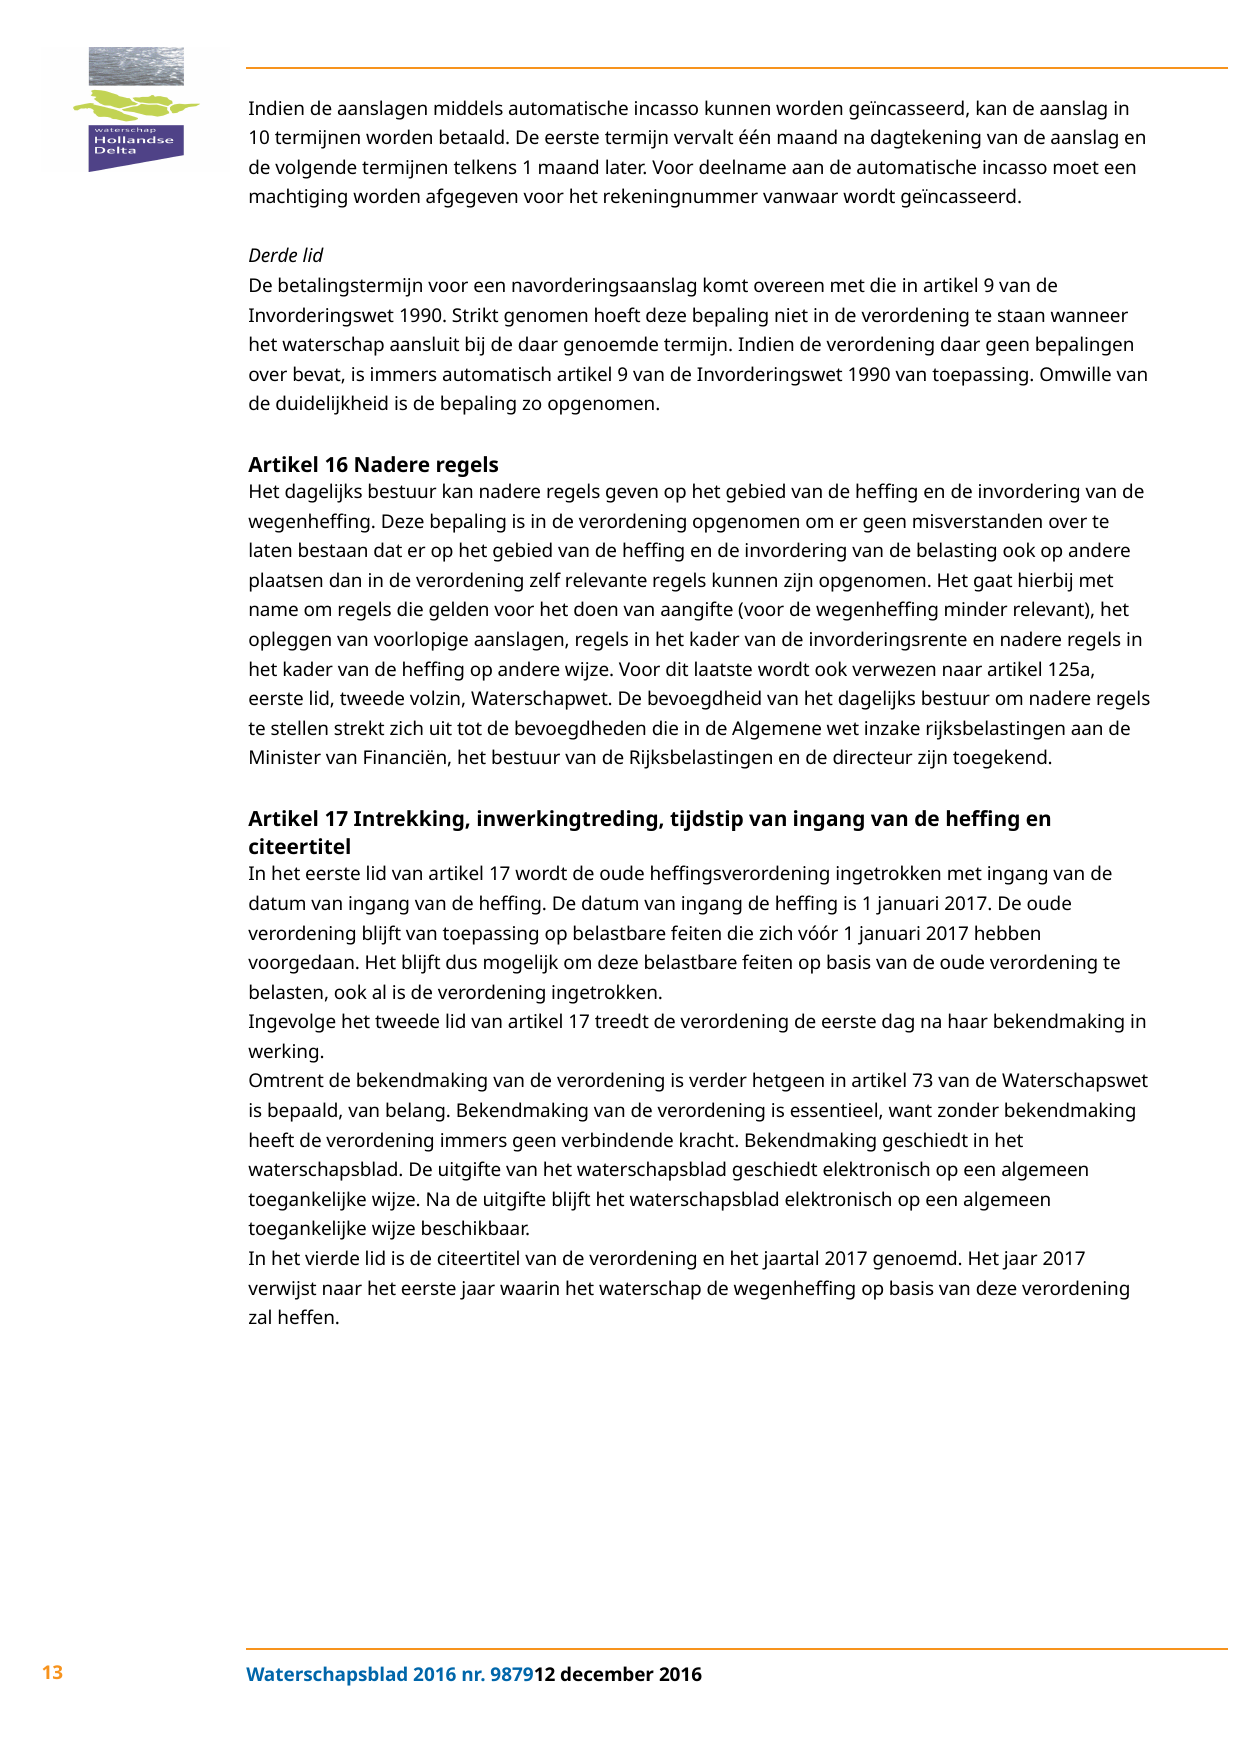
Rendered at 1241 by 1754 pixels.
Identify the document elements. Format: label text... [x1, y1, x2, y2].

text Indien de aanslagen middels automatische incasso kunnen worden geïncasseerd, kan de aanslag in 10 termijnen worden betaald. De eerste termijn vervalt één maand na dagtekening van de aanslag en de volgende termijnen telkens 1 maand later. Voor deelname aan de automatische incasso moet een machtiging worden afgegeven voor het rekeningnummer vanwaar wordt geïncasseerd. [248, 95, 1152, 209]
text Artikel 17 Intrekking, inwerkingtreding, tijdstip van ingang van de heffing en citeertitel [248, 804, 1152, 861]
text In het eerste lid van artikel 17 wordt de oude heffingsverordening ingetrokken met ingang van de datum van ingang van de heffing. De datum van ingang de heffing is 1 januari 2017. De oude verordening blijft van toepassing op belastbare feiten die zich vóór 1 januari 2017 hebben voorgedaan. Het blijft dus mogelijk om deze belastbare feiten op basis van de oude verordening te belasten, ook al is de verordening ingetrokken. [248, 861, 1152, 1004]
text Het dagelijks bestuur kan nadere regels geven op het gebied van de heffing en de invordering van de wegenheffing. Deze bepaling is in de verordening opgenomen om er geen misverstanden over te laten bestaan dat er op het gebied van de heffing en de invordering van de belasting ook op andere plaatsen dan in de verordening zelf relevante regels kunnen zijn opgenomen. Het gaat hierbij met name om regels die gelden voor het doen van aangifte (voor de wegenheffing minder relevant), het opleggen van voorlopige aanslagen, regels in het kader van de invorderingsrente en nadere regels in het kader van de heffing op andere wijze. Voor dit laatste wordt ook verwezen naar artikel 125a, eerste lid, tweede volzin, Waterschapwet. De bevoegdheid van het dagelijks bestuur om nadere regels te stellen strekt zich uit tot de bevoegdheden die in de Algemene wet inzake rijksbelastingen aan de Minister van Financiën, het bestuur van de Rijksbelastingen en de directeur zijn toegekend. [248, 478, 1152, 770]
text Omtrent de bekendmaking van de verordening is verder hetgeen in artikel 73 van de Waterschapswet is bepaald, van belang. Bekendmaking van de verordening is essentieel, want zonder bekendmaking heeft de verordening immers geen verbindende kracht. Bekendmaking geschiedt in het waterschapsblad. De uitgifte van het waterschapsblad geschiedt elektronisch op een algemeen toegankelijke wijze. Na de uitgifte blijft het waterschapsblad elektronisch op een algemeen toegankelijke wijze beschikbaar. [248, 1068, 1152, 1241]
text Ingevolge het tweede lid van artikel 17 treedt de verordening de eerste dag na haar bekendmaking in werking. [248, 1008, 1152, 1064]
text In het vierde lid is de citeertitel van de verordening en het jaartal 2017 genoemd. Het jaar 2017 verwijst naar het eerste jaar waarin het waterschap de wegenheffing op basis van deze verordening zal heffen. [248, 1245, 1152, 1330]
text Artikel 16 Nadere regels [248, 450, 1152, 478]
text De betalingstermijn voor een navorderingsaanslag komt overeen met die in artikel 9 van de Invorderingswet 1990. Strikt genomen hoeft deze bepaling niet in de verordening te staan wanneer het waterschap aansluit bij de daar genoemde termijn. Indien de verordening daar geen bepalingen over bevat, is immers automatisch artikel 9 van de Invorderingswet 1990 van toepassing. Omwille van de duidelijkheid is de bepaling zo opgenomen. [248, 272, 1152, 416]
text Derde lid [248, 243, 1152, 268]
picture [41, 47, 231, 172]
